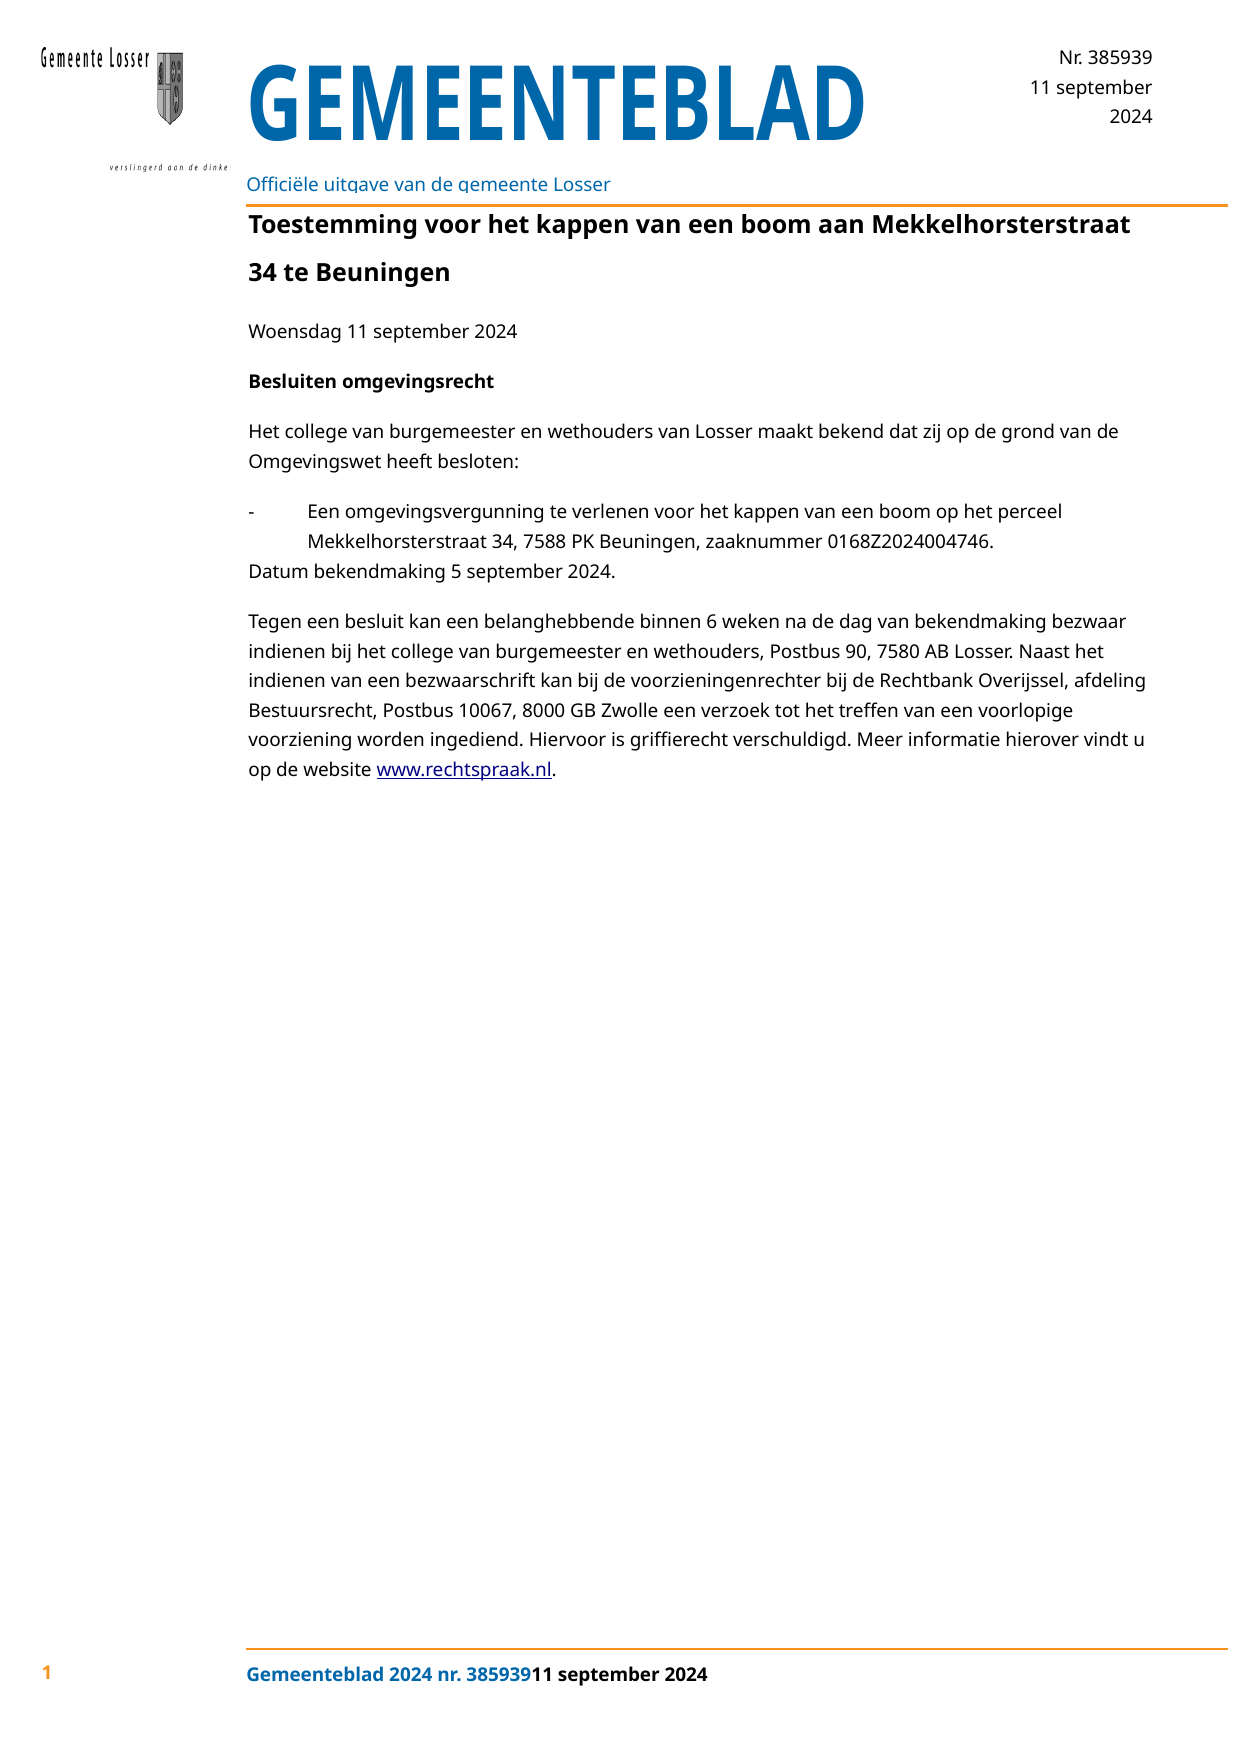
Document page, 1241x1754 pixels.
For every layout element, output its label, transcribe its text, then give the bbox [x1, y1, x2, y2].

text Toestemming voor het kappen van een boom aan Mekkelhorsterstraat 34 te Beuningen [248, 207, 1152, 288]
text Tegen een besluit kan een belanghebbende binnen 6 weken na de dag van bekendmaking bezwaar indienen bij het college van burgemeester en wethouders, Postbus 90, 7580 AB Losser. Naast het indienen van een bezwaarschrift kan bij de voorzieningenrechter bij de Rechtbank Overijssel, afdeling Bestuursrecht, Postbus 10067, 8000 GB Zwolle een verzoek tot het treffen van een voorlopige voorziening worden ingediend. Hiervoor is griffierecht verschuldigd. Meer informatie hierover vindt u op de website www.rechtspraak.nl. [248, 608, 1152, 782]
text Besluiten omgevingsrecht [248, 368, 1152, 394]
text Het college van burgemeester en wethouders van Losser maakt bekend dat zij op de grond van de Omgevingswet heeft besloten: [248, 419, 1152, 474]
text Woensdag 11 september 2024 [248, 318, 1152, 344]
text Datum bekendmaking 5 september 2024. [248, 558, 1152, 584]
list Een omgevingsvergunning te verlenen voor het kappen van een boom op het perceel Mekkelhorsterstraat 34, 7588 PK Beuningen, zaaknummer 0168Z2024004746. [248, 499, 1152, 554]
picture [41, 47, 231, 172]
